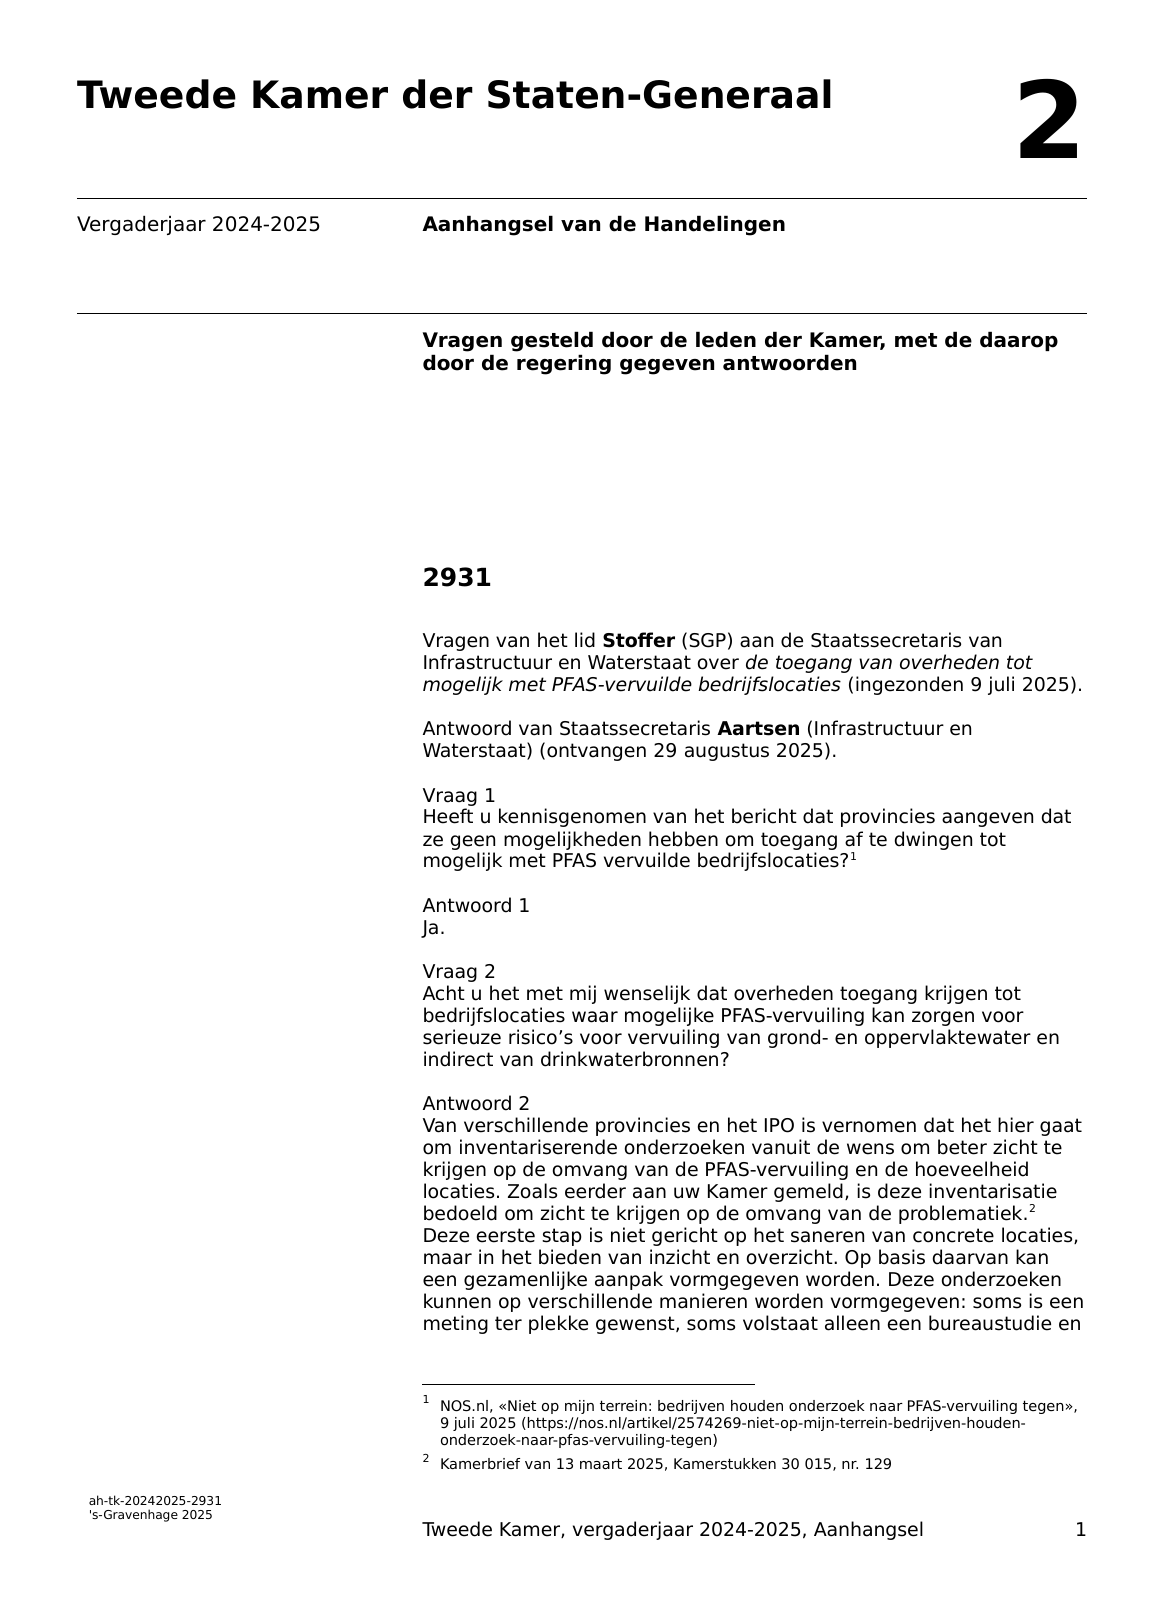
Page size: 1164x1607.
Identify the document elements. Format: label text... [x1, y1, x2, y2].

table_header Tweede Kamer der Staten-Generaal [77, 59, 886, 198]
text Vraag 2 [422, 961, 1087, 983]
text Vraag 1 [422, 784, 1087, 806]
table_header 2 [886, 59, 1087, 198]
table_cell Vergaderjaar 2024-2025 [77, 199, 422, 313]
table_cell [77, 314, 422, 375]
text Kamerbrief van 13 maart 2025, Kamerstukken 30 015, nr. 129 [422, 1452, 1087, 1474]
text 's-Gravenhage 2025 [88, 1508, 323, 1522]
text Ja. [422, 917, 1087, 938]
text Antwoord 1 [422, 894, 1087, 917]
text Antwoord van Staatssecretaris Aartsen (Infrastructuur en Waterstaat) (ontvangen 29 augustus 2025). [422, 718, 1087, 762]
text Acht u het met mij wenselijk dat overheden toegang krijgen tot bedrijfslocaties waar mogelijke PFAS-vervuiling kan zorgen voor serieuze risico’s voor vervuiling van grond- en oppervlaktewater en indirect van drinkwaterbronnen? [422, 983, 1087, 1071]
text 2931 [422, 563, 1087, 592]
text Vragen van het lid Stoffer (SGP) aan de Staatssecretaris van Infrastructuur en Waterstaat over de toegang van overheden tot mogelijk met PFAS-vervuilde bedrijfslocaties (ingezonden 9 juli 2025). [422, 630, 1087, 696]
table_cell Aanhangsel van de Handelingen [422, 199, 1087, 313]
text ah-tk-20242025-2931 [88, 1494, 323, 1508]
text Antwoord 2 [422, 1093, 1087, 1115]
table_cell Vragen gesteld door de leden der Kamer, met de daarop door de regering gegeven antwoorden [422, 314, 1087, 375]
text Van verschillende provincies en het IPO is vernomen dat het hier gaat om inventariserende onderzoeken vanuit de wens om beter zicht te krijgen op de omvang van de PFAS-vervuiling en de hoeveelheid locaties. Zoals eerder aan uw Kamer gemeld, is deze inventarisatie bedoeld om zicht te krijgen op de omvang van de problematiek. Deze eerste stap is niet gericht op het saneren van concrete locaties, maar in het bieden van inzicht en overzicht. Op basis daarvan kan een gezamenlijke aanpak vormgegeven worden. Deze onderzoeken kunnen op verschillende manieren worden vormgegeven: soms is een meting ter plekke gewenst, soms volstaat alleen een bureaustudie en [422, 1115, 1087, 1334]
text NOS.nl, «Niet op mijn terrein: bedrijven houden onderzoek naar PFAS-vervuiling tegen», 9 juli 2025 (https://nos.nl/artikel/2574269-niet-op-mijn-terrein-bedrijven-houden-onderzoek-naar-pfas-vervuiling-tegen) [422, 1393, 1087, 1449]
text Heeft u kennisgenomen van het bericht dat provincies aangeven dat ze geen mogelijkheden hebben om toegang af te dwingen tot mogelijk met PFAS vervuilde bedrijfslocaties? [422, 806, 1087, 872]
